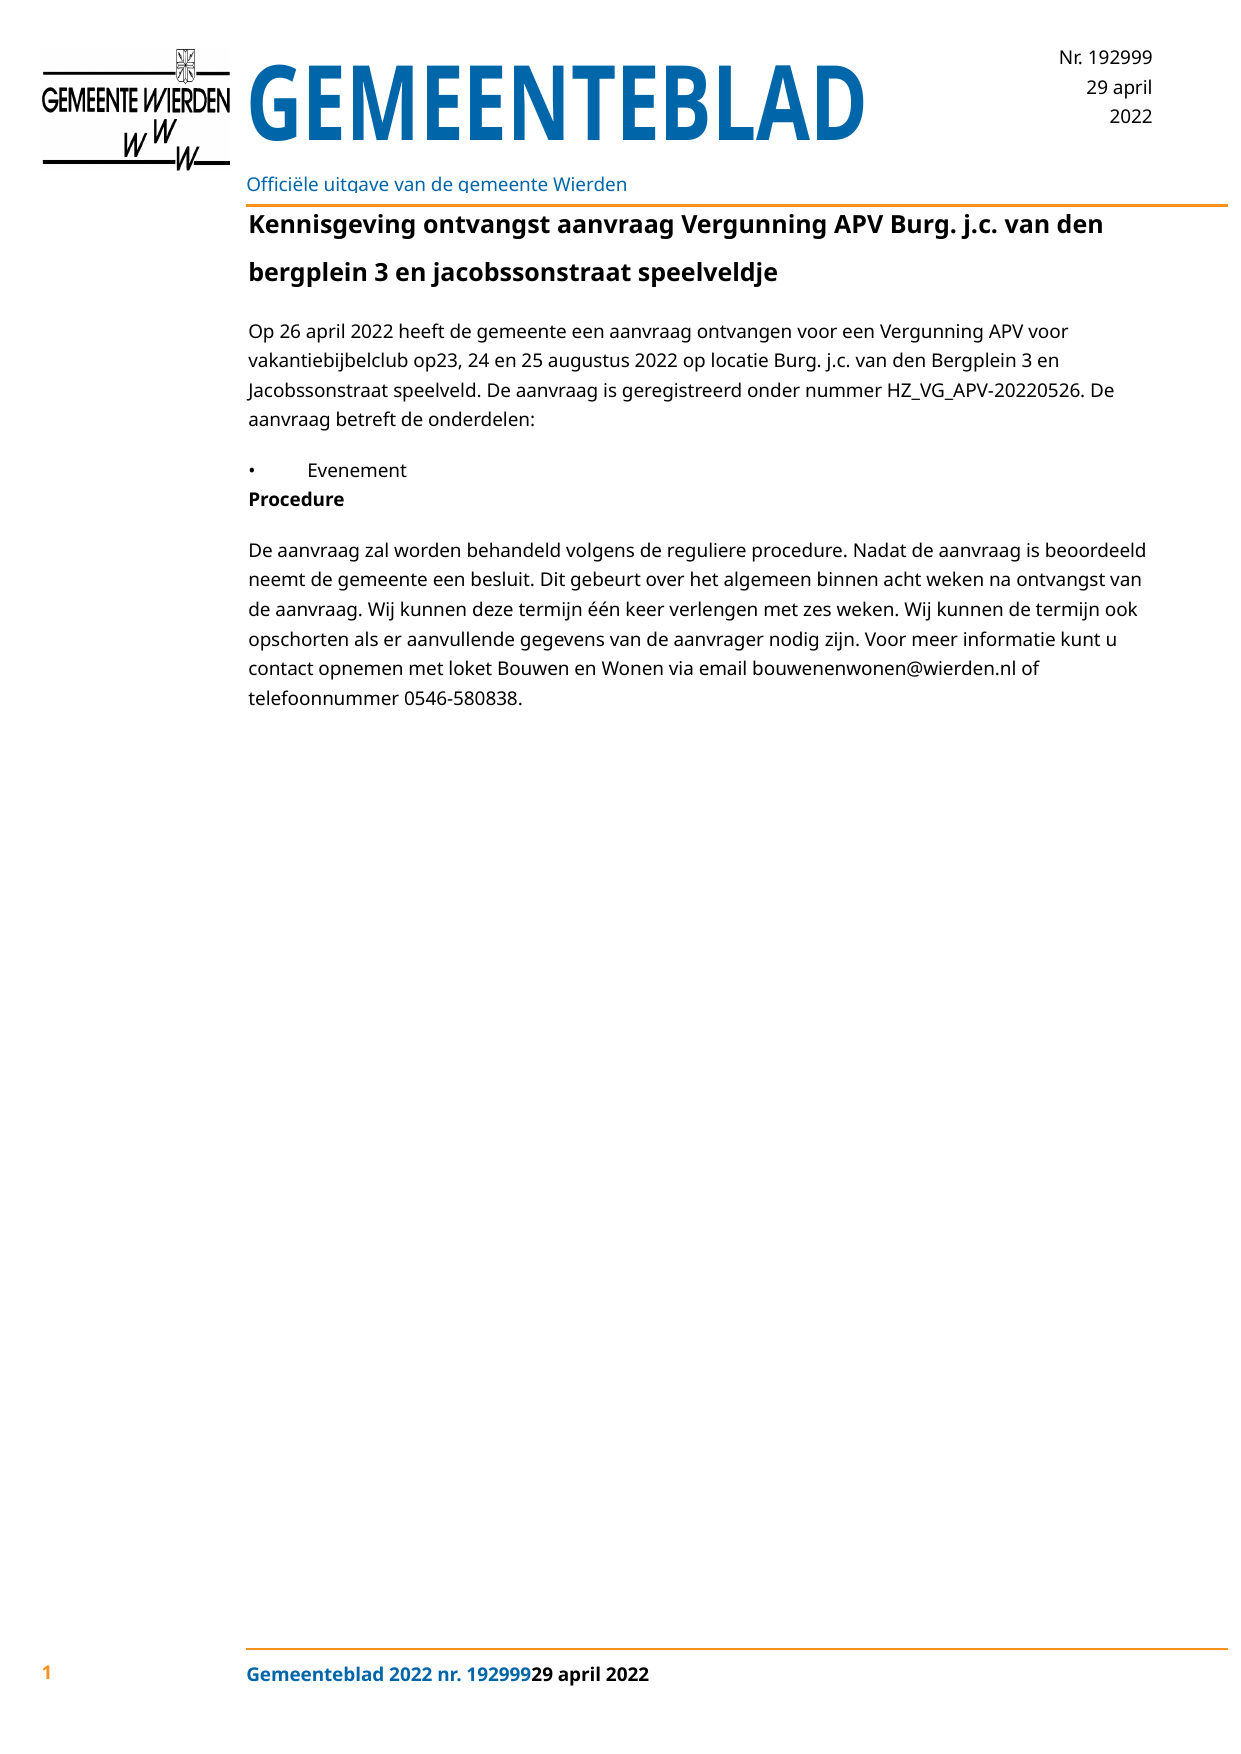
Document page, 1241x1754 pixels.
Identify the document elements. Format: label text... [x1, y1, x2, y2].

picture [41, 47, 231, 172]
text Kennisgeving ontvangst aanvraag Vergunning APV Burg. j.c. van den bergplein 3 en jacobssonstraat speelveldje [248, 207, 1152, 288]
text Op 26 april 2022 heeft de gemeente een aanvraag ontvangen voor een Vergunning APV voor vakantiebijbelclub op23, 24 en 25 augustus 2022 op locatie Burg. j.c. van den Bergplein 3 en Jacobssonstraat speelveld. De aanvraag is geregistreerd onder nummer HZ_VG_APV-20220526. De aanvraag betreft de onderdelen: [248, 318, 1152, 432]
text De aanvraag zal worden behandeld volgens de reguliere procedure. Nadat de aanvraag is beoordeeld neemt de gemeente een besluit. Dit gebeurt over het algemeen binnen acht weken na ontvangst van de aanvraag. Wij kunnen deze termijn één keer verlengen met zes weken. Wij kunnen de termijn ook opschorten als er aanvullende gegevens van de aanvrager nodig zijn. Voor meer informatie kunt u contact opnemen met loket Bouwen en Wonen via email bouwenenwonen@wierden.nl of telefoonnummer 0546-580838. [248, 537, 1152, 711]
text Procedure [248, 487, 1152, 512]
list Evenement [248, 457, 1152, 483]
